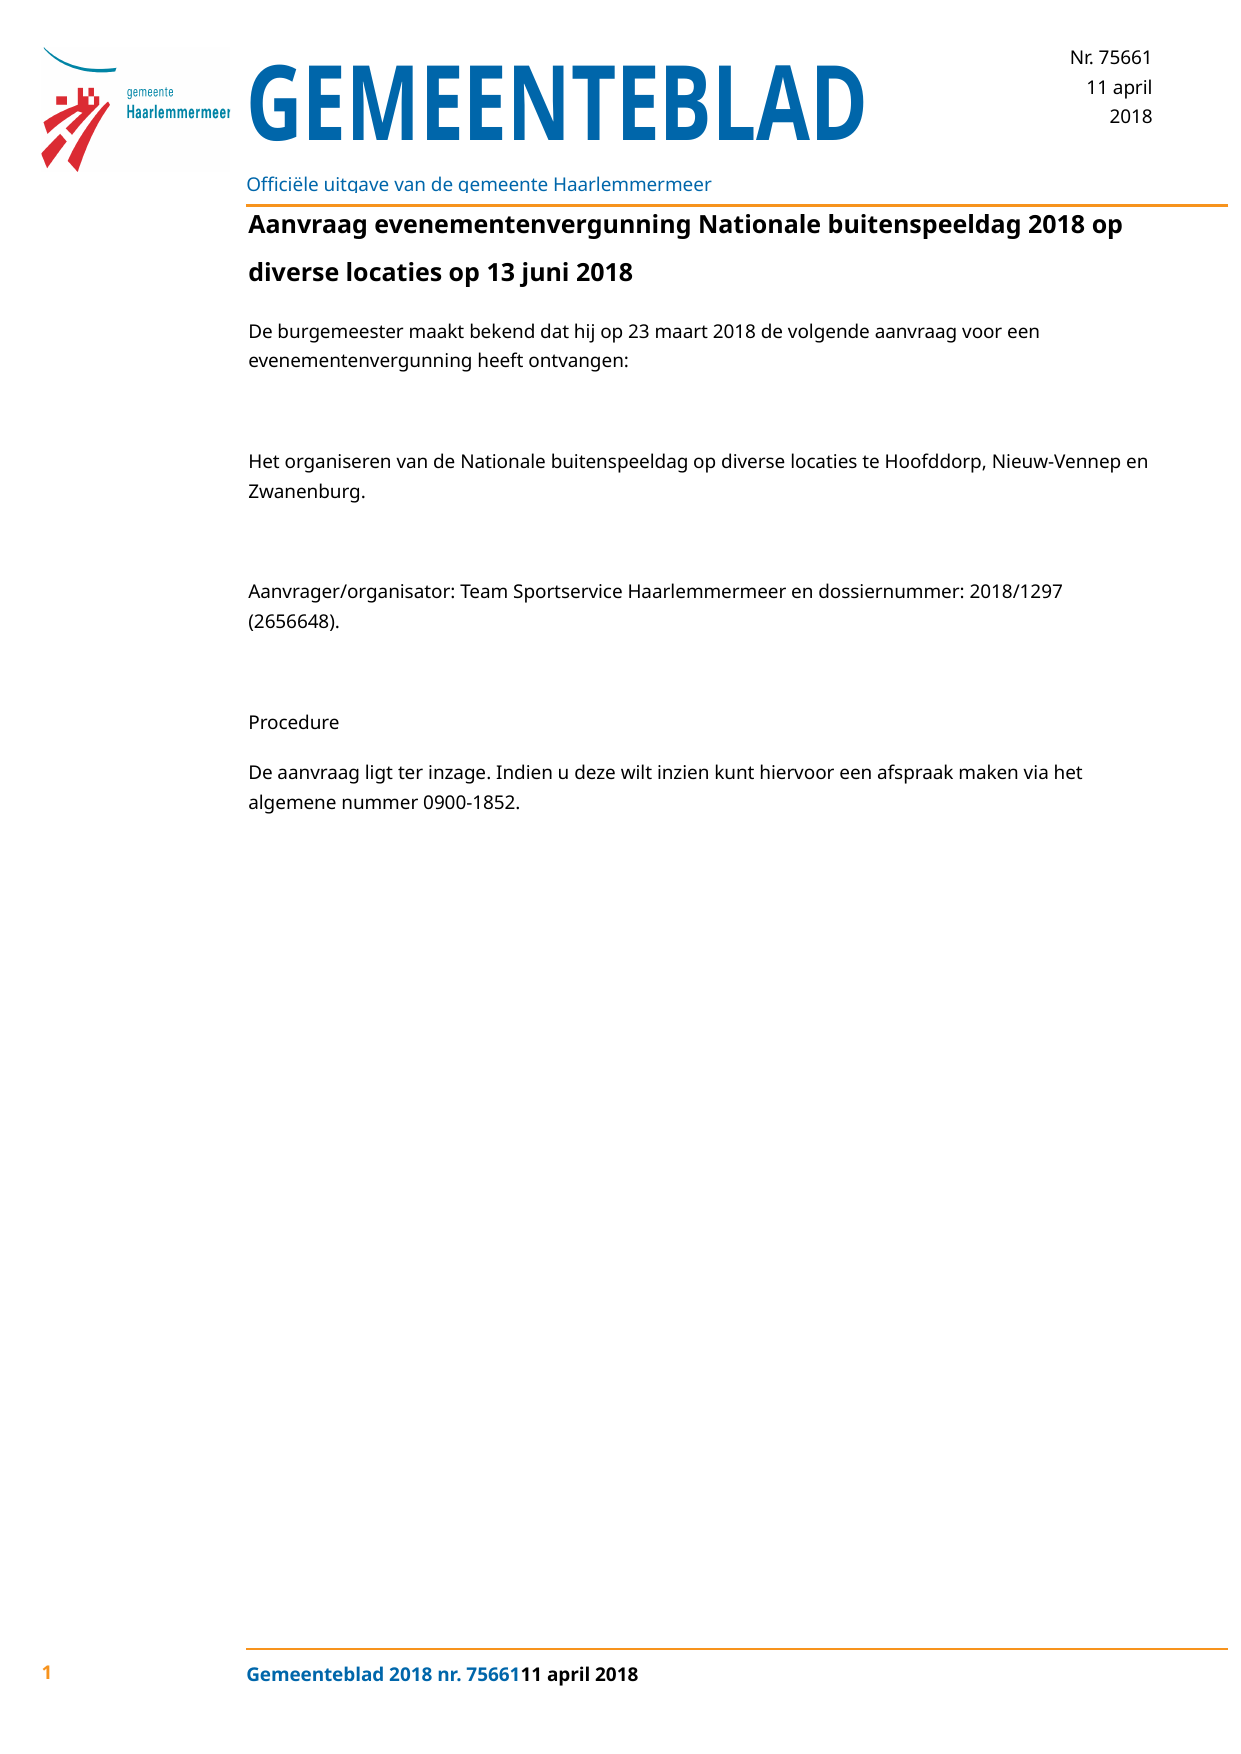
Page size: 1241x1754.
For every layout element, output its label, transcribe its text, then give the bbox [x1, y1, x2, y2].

text Het organiseren van de Nationale buitenspeeldag op diverse locaties te Hoofddorp, Nieuw-Vennep en Zwanenburg. [248, 448, 1152, 504]
text Aanvraag evenementenvergunning Nationale buitenspeeldag 2018 op diverse locaties op 13 juni 2018 [248, 207, 1152, 288]
picture [41, 47, 231, 172]
text De burgemeester maakt bekend dat hij op 23 maart 2018 de volgende aanvraag voor een evenementenvergunning heeft ontvangen: [248, 318, 1152, 373]
text De aanvraag ligt ter inzage. Indien u deze wilt inzien kunt hiervoor een afspraak maken via het algemene nummer 0900-1852. [248, 759, 1152, 815]
text Aanvrager/organisator: Team Sportservice Haarlemmermeer en dossiernummer: 2018/1297 (2656648). [248, 579, 1152, 634]
text Procedure [248, 709, 1152, 735]
